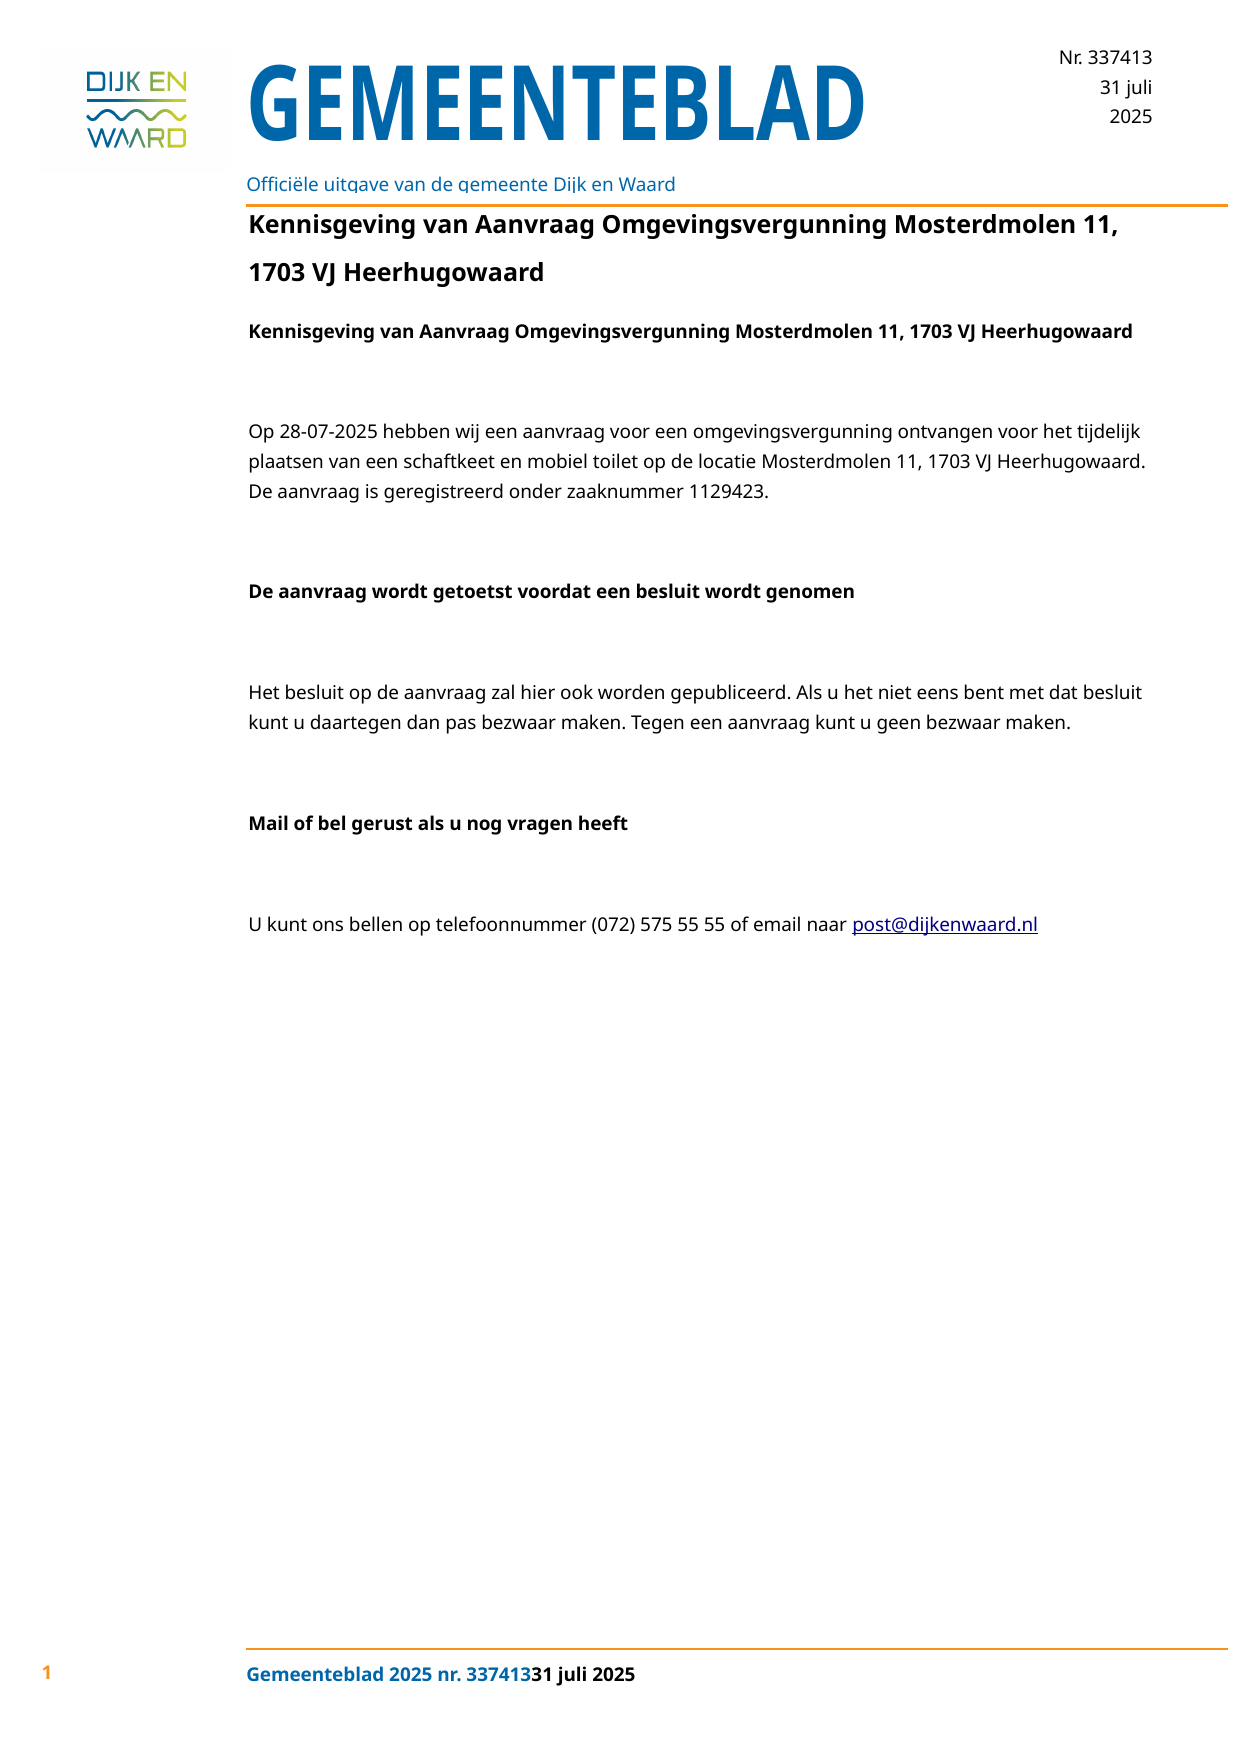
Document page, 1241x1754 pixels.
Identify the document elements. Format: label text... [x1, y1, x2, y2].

text Kennisgeving van Aanvraag Omgevingsvergunning Mosterdmolen 11, 1703 VJ Heerhugowaard [248, 318, 1152, 344]
text Op 28-07-2025 hebben wij een aanvraag voor een omgevingsvergunning ontvangen voor het tijdelijk plaatsen van een schaftkeet en mobiel toilet op de locatie Mosterdmolen 11, 1703 VJ Heerhugowaard. De aanvraag is geregistreerd onder zaaknummer 1129423. [248, 419, 1152, 504]
text De aanvraag wordt getoetst voordat een besluit wordt genomen [248, 579, 1152, 604]
text Kennisgeving van Aanvraag Omgevingsvergunning Mosterdmolen 11, 1703 VJ Heerhugowaard [248, 207, 1152, 288]
text Het besluit op de aanvraag zal hier ook worden gepubliceerd. Als u het niet eens bent met dat besluit kunt u daartegen dan pas bezwaar maken. Tegen een aanvraag kunt u geen bezwaar maken. [248, 679, 1152, 735]
text Mail of bel gerust als u nog vragen heeft [248, 810, 1152, 836]
picture [41, 47, 231, 172]
text U kunt ons bellen op telefoonnummer (072) 575 55 55 of email naar post@dijkenwaard.nl [248, 911, 1152, 937]
